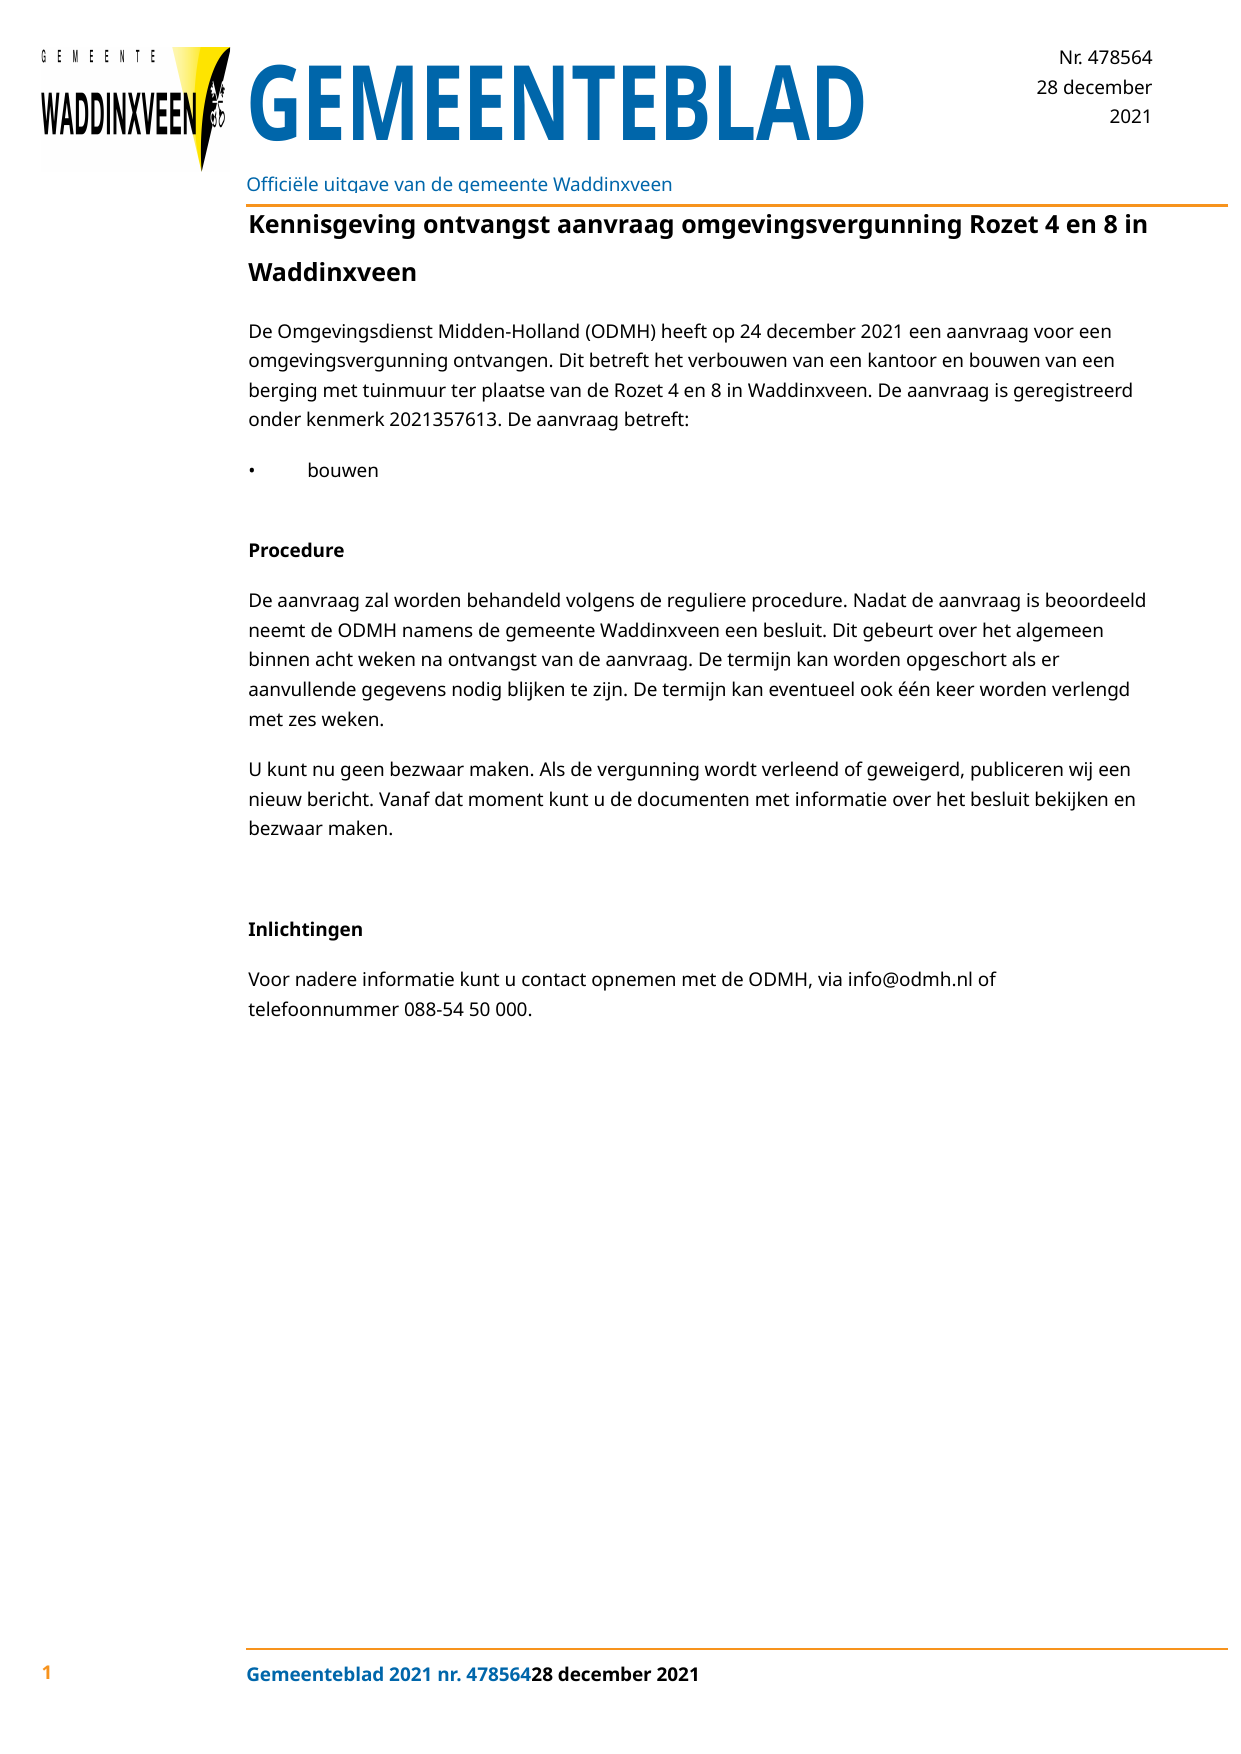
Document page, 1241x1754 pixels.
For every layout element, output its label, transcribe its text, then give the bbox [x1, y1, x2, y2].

picture [41, 47, 231, 172]
text Inlichtingen [248, 916, 1152, 942]
text Kennisgeving ontvangst aanvraag omgevingsvergunning Rozet 4 en 8 in Waddinxveen [248, 207, 1152, 288]
text De aanvraag zal worden behandeld volgens de reguliere procedure. Nadat de aanvraag is beoordeeld neemt de ODMH namens de gemeente Waddinxveen een besluit. Dit gebeurt over het algemeen binnen acht weken na ontvangst van de aanvraag. De termijn kan worden opgeschort als er aanvullende gegevens nodig blijken te zijn. De termijn kan eventueel ook één keer worden verlengd met zes weken. [248, 587, 1152, 732]
text Procedure [248, 537, 1152, 563]
text U kunt nu geen bezwaar maken. Als de vergunning wordt verleend of geweigerd, publiceren wij een nieuw bericht. Vanaf dat moment kunt u de documenten met informatie over het besluit bekijken en bezwaar maken. [248, 756, 1152, 841]
text De Omgevingsdienst Midden-Holland (ODMH) heeft op 24 december 2021 een aanvraag voor een omgevingsvergunning ontvangen. Dit betreft het verbouwen van een kantoor en bouwen van een berging met tuinmuur ter plaatse van de Rozet 4 en 8 in Waddinxveen. De aanvraag is geregistreerd onder kenmerk 2021357613. De aanvraag betreft: [248, 318, 1152, 432]
list bouwen [248, 457, 1152, 483]
text Voor nadere informatie kunt u contact opnemen met de ODMH, via info@odmh.nl of telefoonnummer 088-54 50 000. [248, 967, 1152, 1022]
